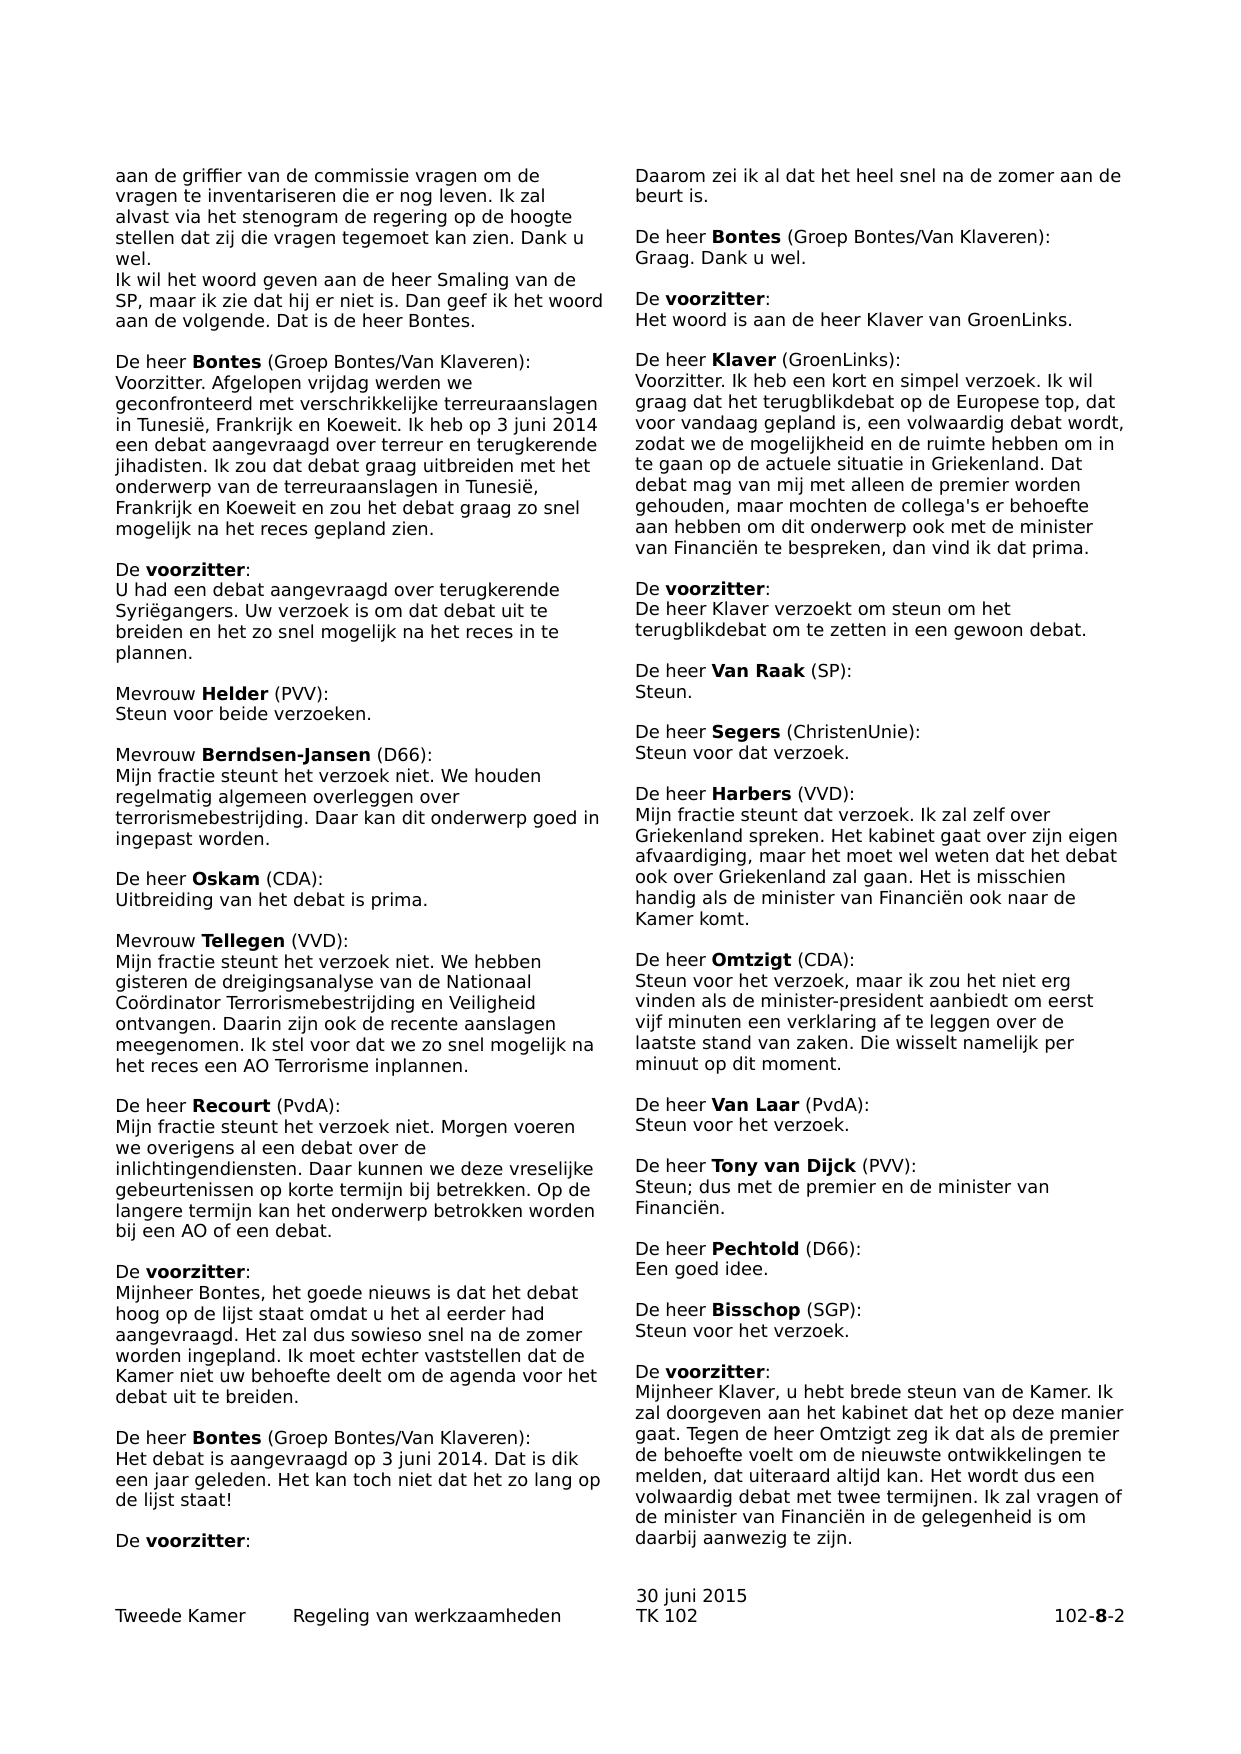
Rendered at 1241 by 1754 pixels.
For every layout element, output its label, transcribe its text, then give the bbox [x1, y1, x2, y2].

text De heer Omtzigt (CDA): [635, 949, 1125, 970]
text De heer Tony van Dijck (PVV): [635, 1156, 1125, 1177]
text De voorzitter: [115, 1531, 605, 1552]
text Steun; dus met de premier en de minister van Financiën. [635, 1177, 1125, 1218]
text De heer Van Laar (PvdA): [635, 1094, 1125, 1115]
text De heer Recourt (PvdA): [115, 1096, 605, 1117]
text De heer Klaver (GroenLinks): [635, 350, 1125, 371]
text De heer Bontes (Groep Bontes/Van Klaveren): [115, 1428, 605, 1448]
text Ik wil het woord geven aan de heer Smaling van de SP, maar ik zie dat hij er niet is. Dan geef ik het woord aan de volgende. Dat is de heer Bontes. [115, 269, 605, 332]
text U had een debat aangevraagd over terugkerende Syriëgangers. Uw verzoek is om dat debat uit te breiden en het zo snel mogelijk na het reces in te plannen. [115, 580, 605, 663]
text Het debat is aangevraagd op 3 juni 2014. Dat is dik een jaar geleden. Het kan toch niet dat het zo lang op de lijst staat! [115, 1448, 605, 1511]
text Steun voor dat verzoek. [635, 743, 1125, 764]
text De heer Van Raak (SP): [635, 661, 1125, 681]
text De voorzitter: [115, 559, 605, 580]
text Voorzitter. Ik heb een kort en simpel verzoek. Ik wil graag dat het terugblikdebat op de Europese top, dat voor vandaag gepland is, een volwaardig debat wordt, zodat we de mogelijkheid en de ruimte hebben om in te gaan op de actuele situatie in Griekenland. Dat debat mag van mij met alleen de premier worden gehouden, maar mochten de collega's er behoefte aan hebben om dit onderwerp ook met de minister van Financiën te bespreken, dan vind ik dat prima. [635, 371, 1125, 558]
text De heer Bisschop (SGP): [635, 1300, 1125, 1321]
text Steun voor het verzoek. [635, 1321, 1125, 1342]
text Mijn fractie steunt het verzoek niet. We houden regelmatig algemeen overleggen over terrorismebestrijding. Daar kan dit onderwerp goed in ingepast worden. [115, 766, 605, 849]
text De voorzitter: [635, 288, 1125, 309]
text Graag. Dank u wel. [635, 248, 1125, 268]
text Mijnheer Klaver, u hebt brede steun van de Kamer. Ik zal doorgeven aan het kabinet dat het op deze manier gaat. Tegen de heer Omtzigt zeg ik dat als de premier de behoefte voelt om de nieuwste ontwikkelingen te melden, dat uiteraard altijd kan. Het wordt dus een volwaardig debat met twee termijnen. Ik zal vragen of de minister van Financiën in de gelegenheid is om daarbij aanwezig te zijn. [635, 1382, 1125, 1549]
text Het woord is aan de heer Klaver van GroenLinks. [635, 309, 1125, 330]
text De heer Segers (ChristenUnie): [635, 722, 1125, 743]
text De voorzitter: [635, 1362, 1125, 1382]
text Voorzitter. Afgelopen vrijdag werden we geconfronteerd met verschrikkelijke terreuraanslagen in Tunesië, Frankrijk en Koeweit. Ik heb op 3 juni 2014 een debat aangevraagd over terreur en terugkerende jihadisten. Ik zou dat debat graag uitbreiden met het onderwerp van de terreuraanslagen in Tunesië, Frankrijk en Koeweit en zou het debat graag zo snel mogelijk na het reces gepland zien. [115, 373, 605, 539]
text Daarom zei ik al dat het heel snel na de zomer aan de beurt is. [635, 165, 1125, 207]
text Mijn fractie steunt dat verzoek. Ik zal zelf over Griekenland spreken. Het kabinet gaat over zijn eigen afvaardiging, maar het moet wel weten dat het debat ook over Griekenland zal gaan. Het is misschien handig als de minister van Financiën ook naar de Kamer komt. [635, 804, 1125, 929]
text De voorzitter: [115, 1262, 605, 1283]
text Mevrouw Helder (PVV): [115, 683, 605, 704]
text Mijnheer Bontes, het goede nieuws is dat het debat hoog op de lijst staat omdat u het al eerder had aangevraagd. Het zal dus sowieso snel na de zomer worden ingepland. Ik moet echter vaststellen dat de Kamer niet uw behoefte deelt om de agenda voor het debat uit te breiden. [115, 1283, 605, 1408]
text Steun voor beide verzoeken. [115, 704, 605, 725]
text Uitbreiding van het debat is prima. [115, 890, 605, 911]
text Een goed idee. [635, 1259, 1125, 1280]
text aan de griffier van de commissie vragen om de vragen te inventariseren die er nog leven. Ik zal alvast via het stenogram de regering op de hoogte stellen dat zij die vragen tegemoet kan zien. Dank u wel. [115, 165, 605, 269]
text De heer Oskam (CDA): [115, 869, 605, 890]
text Mevrouw Berndsen-Jansen (D66): [115, 745, 605, 766]
text De heer Klaver verzoekt om steun om het terugblikdebat om te zetten in een gewoon debat. [635, 599, 1125, 641]
text De heer Pechtold (D66): [635, 1238, 1125, 1259]
text De heer Harbers (VVD): [635, 784, 1125, 804]
text Steun voor het verzoek. [635, 1115, 1125, 1136]
text De heer Bontes (Groep Bontes/Van Klaveren): [115, 352, 605, 373]
text Steun voor het verzoek, maar ik zou het niet erg vinden als de minister-president aanbiedt om eerst vijf minuten een verklaring af te leggen over de laatste stand van zaken. Die wisselt namelijk per minuut op dit moment. [635, 970, 1125, 1074]
text De voorzitter: [635, 578, 1125, 599]
text Mijn fractie steunt het verzoek niet. We hebben gisteren de dreigingsanalyse van de Nationaal Coördinator Terrorismebestrijding en Veiligheid ontvangen. Daarin zijn ook de recente aanslagen meegenomen. Ik stel voor dat we zo snel mogelijk na het reces een AO Terrorisme inplannen. [115, 951, 605, 1076]
text Steun. [635, 681, 1125, 702]
text De heer Bontes (Groep Bontes/Van Klaveren): [635, 227, 1125, 248]
text Mevrouw Tellegen (VVD): [115, 931, 605, 951]
text Mijn fractie steunt het verzoek niet. Morgen voeren we overigens al een debat over de inlichtingendiensten. Daar kunnen we deze vreselijke gebeurtenissen op korte termijn bij betrekken. Op de langere termijn kan het onderwerp betrokken worden bij een AO of een debat. [115, 1117, 605, 1242]
